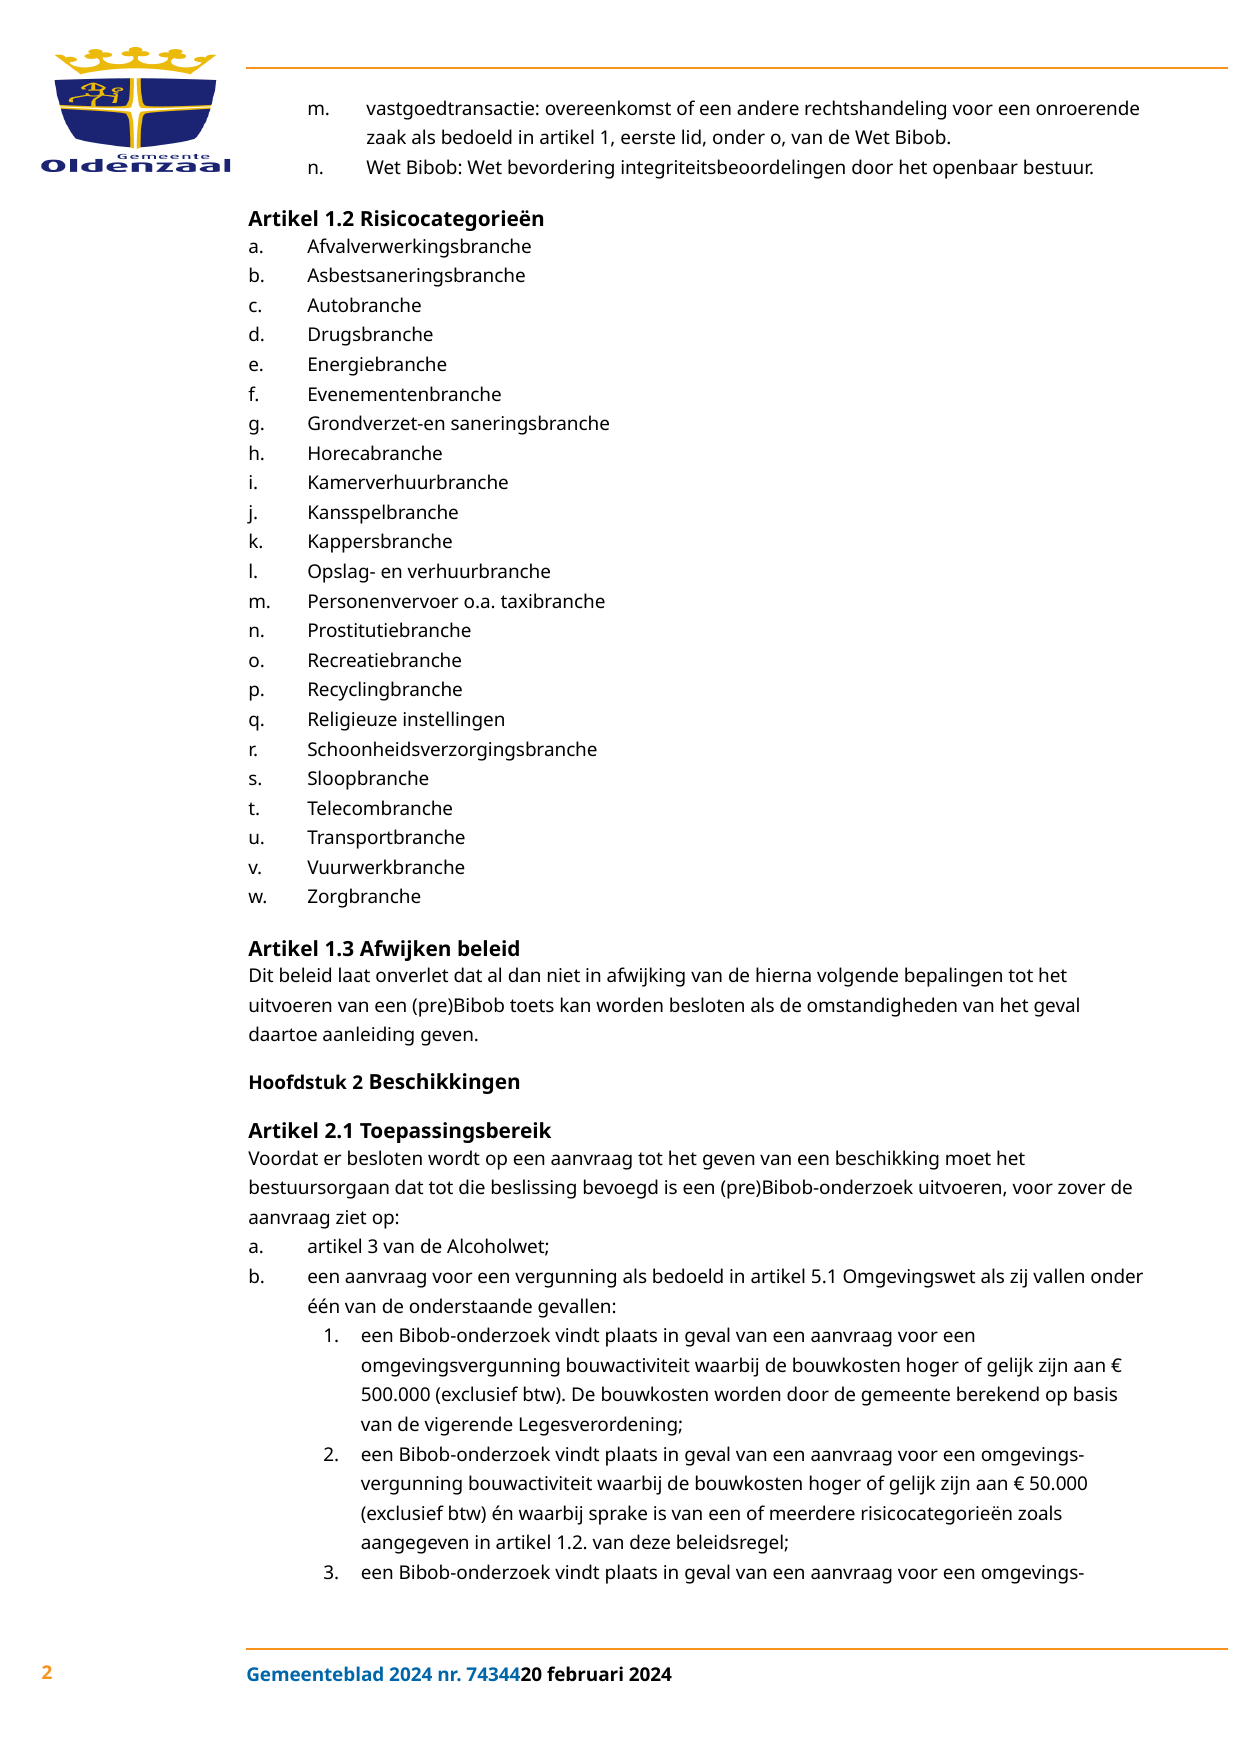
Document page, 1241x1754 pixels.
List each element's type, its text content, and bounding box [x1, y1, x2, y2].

list Autobranche [248, 292, 1152, 318]
list Wet Bibob: Wet bevordering integriteitsbeoordelingen door het openbaar bestuur. [307, 154, 1152, 180]
text Voordat er besloten wordt op een aanvraag tot het geven van een beschikking moet het bestuursorgaan dat tot die beslissing bevoegd is een (pre)Bibob-onderzoek uitvoeren, voor zover de aanvraag ziet op: [248, 1145, 1152, 1230]
list een Bibob-onderzoek vindt plaats in geval van een aanvraag voor een omgevings- [323, 1559, 1152, 1585]
list Transportbranche [248, 824, 1152, 850]
list Telecombranche [248, 795, 1152, 821]
list Zorgbranche [248, 884, 1152, 909]
list Evenementenbranche [248, 381, 1152, 406]
list Asbestsaneringsbranche [248, 262, 1152, 288]
list Horecabranche [248, 440, 1152, 466]
list Grondverzet-en saneringsbranche [248, 410, 1152, 436]
text Artikel 2.1 Toepassingsbereik [248, 1117, 1152, 1145]
list Sloopbranche [248, 765, 1152, 791]
list Energiebranche [248, 351, 1152, 377]
list een Bibob-onderzoek vindt plaats in geval van een aanvraag voor een omgevingsvergunning bouwactiviteit waarbij de bouwkosten hoger of gelijk zijn aan € 500.000 (exclusief btw). De bouwkosten worden door de gemeente berekend op basis van de vigerende Legesverordening; [323, 1322, 1152, 1437]
text Artikel 1.2 Risicocategorieën [248, 204, 1152, 233]
list Schoonheidsverzorgingsbranche [248, 736, 1152, 761]
list Drugsbranche [248, 322, 1152, 347]
list een Bibob-onderzoek vindt plaats in geval van een aanvraag voor een omgevings-vergunning bouwactiviteit waarbij de bouwkosten hoger of gelijk zijn aan € 50.000 (exclusief btw) én waarbij sprake is van een of meerdere risicocategorieën zoals aangegeven in artikel 1.2. van deze beleidsregel; [323, 1441, 1152, 1555]
text Artikel 1.3 Afwijken beleid [248, 934, 1152, 962]
text Hoofdstuk 2 Beschikkingen [248, 1067, 1152, 1096]
list Prostitutiebranche [248, 617, 1152, 643]
list vastgoedtransactie: overeenkomst of een andere rechtshandeling voor een onroerende zaak als bedoeld in artikel 1, eerste lid, onder o, van de Wet Bibob. [307, 95, 1152, 150]
list Religieuze instellingen [248, 706, 1152, 732]
list een aanvraag voor een vergunning als bedoeld in artikel 5.1 Omgevingswet als zij vallen onder één van de onderstaande gevallen: [248, 1263, 1152, 1319]
picture [41, 47, 231, 172]
text Dit beleid laat onverlet dat al dan niet in afwijking van de hierna volgende bepalingen tot het uitvoeren van een (pre)Bibob toets kan worden besloten als de omstandigheden van het geval daartoe aanleiding geven. [248, 962, 1152, 1047]
list Personenvervoer o.a. taxibranche [248, 588, 1152, 613]
list Recreatiebranche [248, 647, 1152, 673]
list Kamerverhuurbranche [248, 469, 1152, 495]
list Vuurwerkbranche [248, 854, 1152, 880]
list artikel 3 van de Alcoholwet; [248, 1234, 1152, 1259]
list Afvalverwerkingsbranche [248, 233, 1152, 258]
list Kappersbranche [248, 529, 1152, 554]
list Recyclingbranche [248, 677, 1152, 702]
list Kansspelbranche [248, 499, 1152, 525]
list Opslag- en verhuurbranche [248, 558, 1152, 584]
